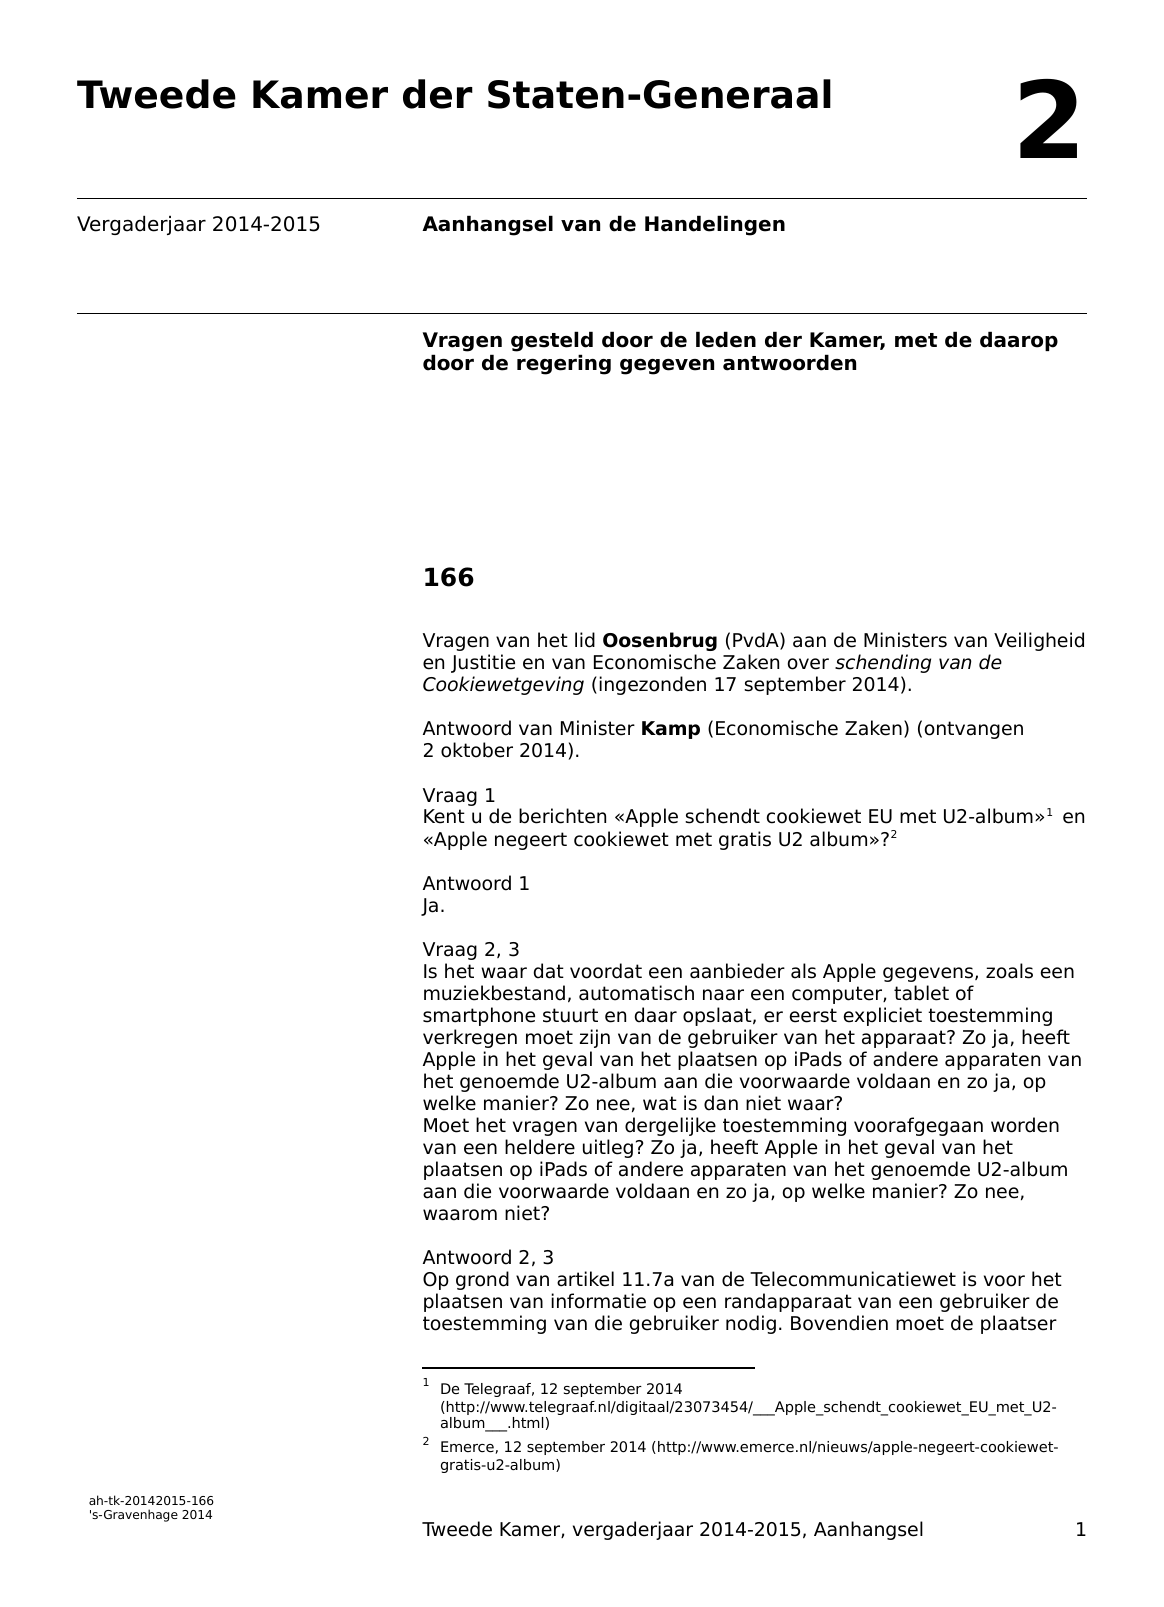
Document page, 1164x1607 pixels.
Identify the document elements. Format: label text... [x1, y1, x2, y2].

text Kent u de berichten «Apple schendt cookiewet EU met U2-album» en «Apple negeert cookiewet met gratis U2 album»? [422, 806, 1087, 850]
table_header 2 [886, 59, 1087, 198]
text Op grond van artikel 11.7a van de Telecommunicatiewet is voor het plaatsen van informatie op een randapparaat van een gebruiker de toestemming van die gebruiker nodig. Bovendien moet de plaatser [422, 1269, 1087, 1334]
text De Telegraaf, 12 september 2014 (http://www.telegraaf.nl/digitaal/23073454/___Apple_schendt_cookiewet_EU_met_U2-album___.html) [422, 1377, 1087, 1432]
table_header Tweede Kamer der Staten-Generaal [77, 59, 886, 198]
table_cell Aanhangsel van de Handelingen [422, 199, 1087, 313]
text Antwoord 1 [422, 873, 1087, 894]
text Ja. [422, 894, 1087, 917]
text ah-tk-20142015-166 [88, 1494, 323, 1508]
text 166 [422, 563, 1087, 592]
text Vragen van het lid Oosenbrug (PvdA) aan de Ministers van Veiligheid en Justitie en van Economische Zaken over schending van de Cookiewetgeving (ingezonden 17 september 2014). [422, 630, 1087, 696]
text Antwoord van Minister Kamp (Economische Zaken) (ontvangen 2 oktober 2014). [422, 718, 1087, 762]
text Moet het vragen van dergelijke toestemming voorafgegaan worden van een heldere uitleg? Zo ja, heeft Apple in het geval van het plaatsen op iPads of andere apparaten van het genoemde U2-album aan die voorwaarde voldaan en zo ja, op welke manier? Zo nee, waarom niet? [422, 1114, 1087, 1224]
table_cell Vergaderjaar 2014-2015 [77, 199, 422, 313]
text 's-Gravenhage 2014 [88, 1508, 323, 1522]
table_cell Vragen gesteld door de leden der Kamer, met de daarop door de regering gegeven antwoorden [422, 314, 1087, 375]
text Is het waar dat voordat een aanbieder als Apple gegevens, zoals een muziekbestand, automatisch naar een computer, tablet of smartphone stuurt en daar opslaat, er eerst expliciet toestemming verkregen moet zijn van de gebruiker van het apparaat? Zo ja, heeft Apple in het geval van het plaatsen op iPads of andere apparaten van het genoemde U2-album aan die voorwaarde voldaan en zo ja, op welke manier? Zo nee, wat is dan niet waar? [422, 961, 1087, 1114]
text Emerce, 12 september 2014 (http://www.emerce.nl/nieuws/apple-negeert-cookiewet-gratis-u2-album) [422, 1435, 1087, 1474]
text Vraag 2, 3 [422, 939, 1087, 961]
text Vraag 1 [422, 784, 1087, 806]
text Antwoord 2, 3 [422, 1247, 1087, 1269]
table_cell [77, 314, 422, 375]
